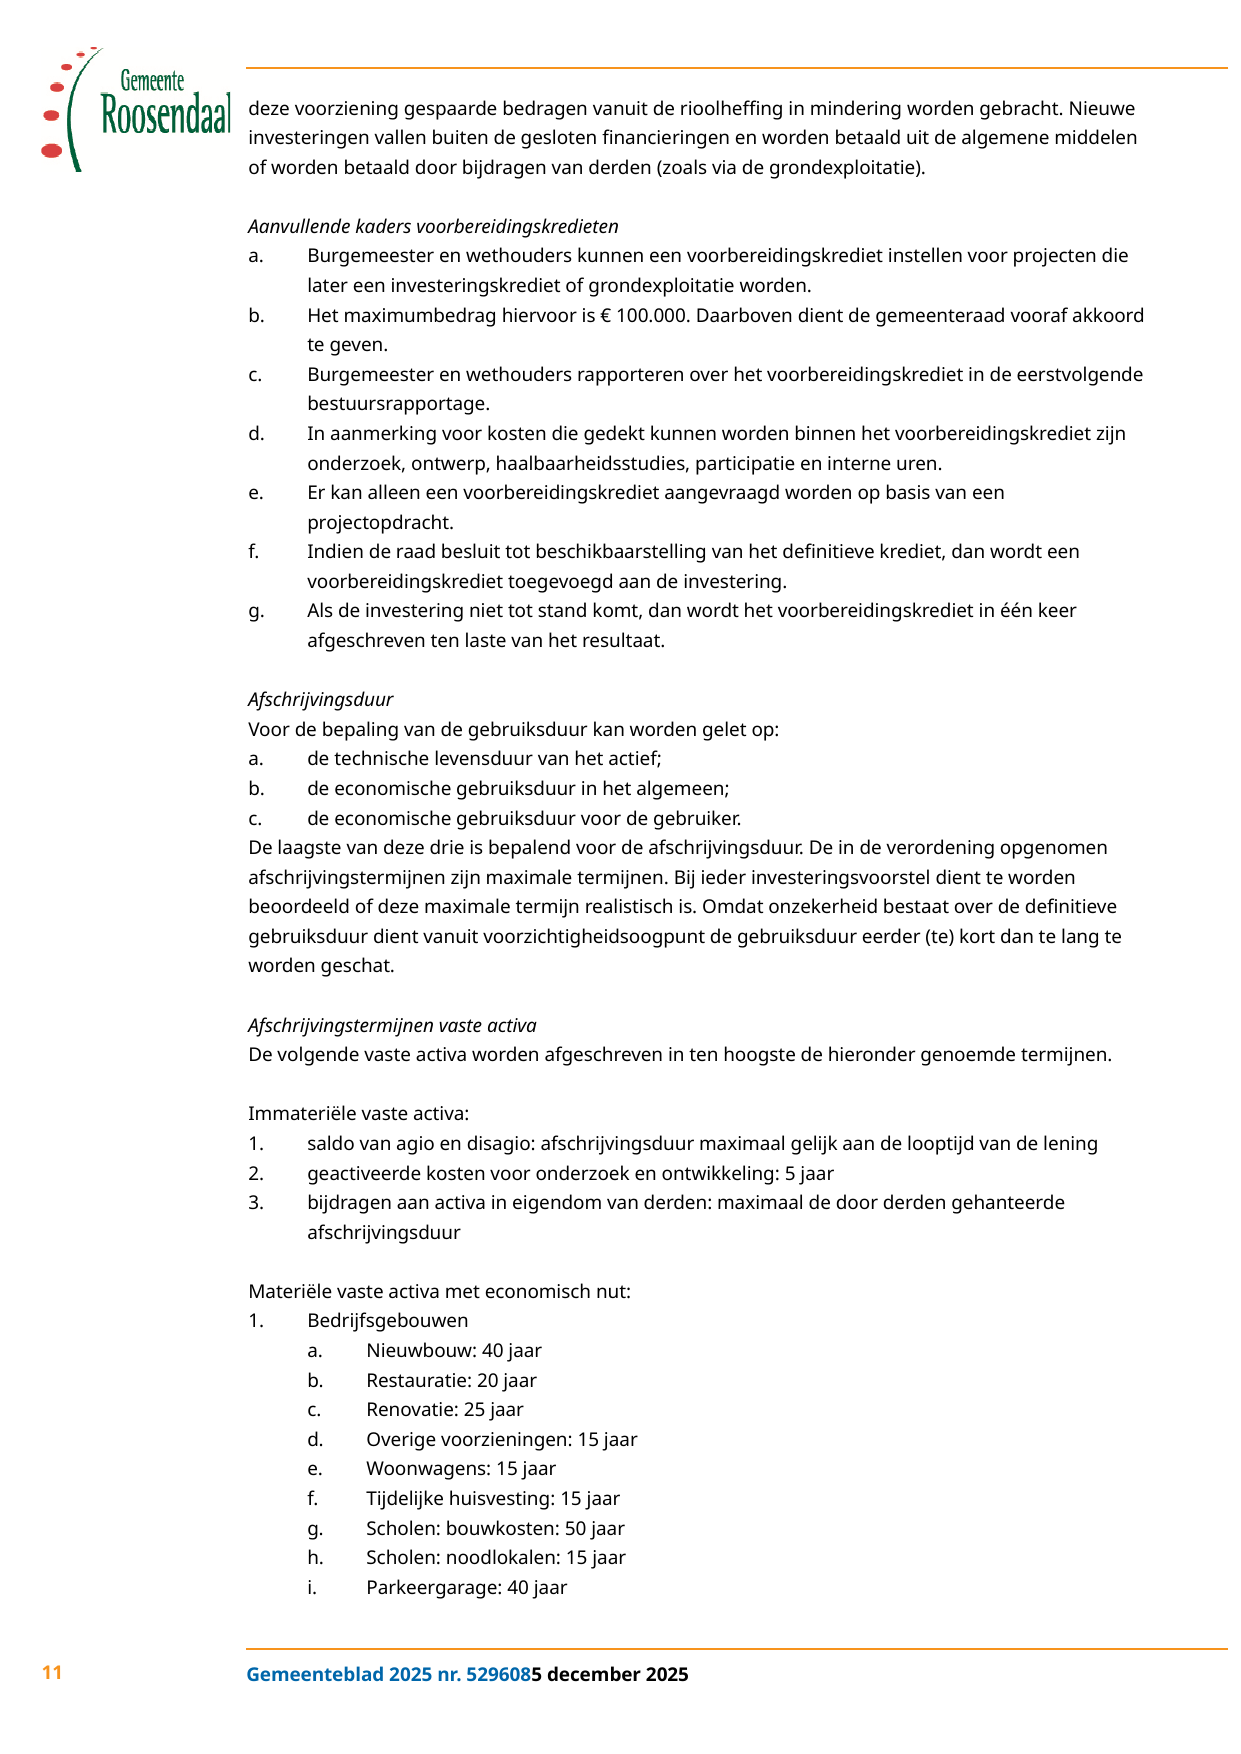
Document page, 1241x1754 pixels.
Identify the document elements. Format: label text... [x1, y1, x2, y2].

list Renovatie: 25 jaar [307, 1396, 1152, 1422]
list Nieuwbouw: 40 jaar [307, 1337, 1152, 1363]
picture [41, 47, 231, 172]
list Als de investering niet tot stand komt, dan wordt het voorbereidingskrediet in één keer afgeschreven ten laste van het resultaat. [248, 598, 1152, 653]
list Bedrijfsgebouwen [248, 1308, 1152, 1333]
list Scholen: noodlokalen: 15 jaar [307, 1544, 1152, 1570]
list de economische gebruiksduur in het algemeen; [248, 775, 1152, 801]
list Burgemeester en wethouders kunnen een voorbereidingskrediet instellen voor projecten die later een investeringskrediet of grondexploitatie worden. [248, 243, 1152, 298]
list Het maximumbedrag hiervoor is € 100.000. Daarboven dient de gemeenteraad vooraf akkoord te geven. [248, 302, 1152, 357]
list Burgemeester en wethouders rapporteren over het voorbereidingskrediet in de eerstvolgende bestuursrapportage. [248, 361, 1152, 416]
list Parkeergarage: 40 jaar [307, 1574, 1152, 1600]
list Tijdelijke huisvesting: 15 jaar [307, 1485, 1152, 1511]
list de economische gebruiksduur voor de gebruiker. [248, 805, 1152, 831]
list de technische levensduur van het actief; [248, 746, 1152, 771]
text deze voorziening gespaarde bedragen vanuit de rioolheffing in mindering worden gebracht. Nieuwe investeringen vallen buiten de gesloten financieringen en worden betaald uit de algemene middelen of worden betaald door bijdragen van derden (zoals via de grondexploitatie). [248, 95, 1152, 180]
list Overige voorzieningen: 15 jaar [307, 1426, 1152, 1452]
text Afschrijvingsduur [248, 686, 1152, 712]
list In aanmerking voor kosten die gedekt kunnen worden binnen het voorbereidingskrediet zijn onderzoek, ontwerp, haalbaarheidsstudies, participatie en interne uren. [248, 420, 1152, 476]
list Scholen: bouwkosten: 50 jaar [307, 1515, 1152, 1541]
text Aanvullende kaders voorbereidingskredieten [248, 213, 1152, 239]
list geactiveerde kosten voor onderzoek en ontwikkeling: 5 jaar [248, 1160, 1152, 1186]
list Indien de raad besluit tot beschikbaarstelling van het definitieve krediet, dan wordt een voorbereidingskrediet toegevoegd aan de investering. [248, 538, 1152, 594]
text Immateriële vaste activa: [248, 1101, 1152, 1126]
list Er kan alleen een voorbereidingskrediet aangevraagd worden op basis van een projectopdracht. [248, 479, 1152, 535]
text De laagste van deze drie is bepalend voor de afschrijvingsduur. De in de verordening opgenomen afschrijvingstermijnen zijn maximale termijnen. Bij ieder investeringsvoorstel dient te worden beoordeeld of deze maximale termijn realistisch is. Omdat onzekerheid bestaat over de definitieve gebruiksduur dient vanuit voorzichtigheidsoogpunt de gebruiksduur eerder (te) kort dan te lang te worden geschat. [248, 834, 1152, 978]
list Restauratie: 20 jaar [307, 1367, 1152, 1393]
list bijdragen aan activa in eigendom van derden: maximaal de door derden gehanteerde afschrijvingsduur [248, 1189, 1152, 1245]
list saldo van agio en disagio: afschrijvingsduur maximaal gelijk aan de looptijd van de lening [248, 1130, 1152, 1156]
text Materiële vaste activa met economisch nut: [248, 1278, 1152, 1304]
text De volgende vaste activa worden afgeschreven in ten hoogste de hieronder genoemde termijnen. [248, 1041, 1152, 1067]
list Woonwagens: 15 jaar [307, 1456, 1152, 1481]
text Voor de bepaling van de gebruiksduur kan worden gelet op: [248, 716, 1152, 742]
text Afschrijvingstermijnen vaste activa [248, 1012, 1152, 1038]
